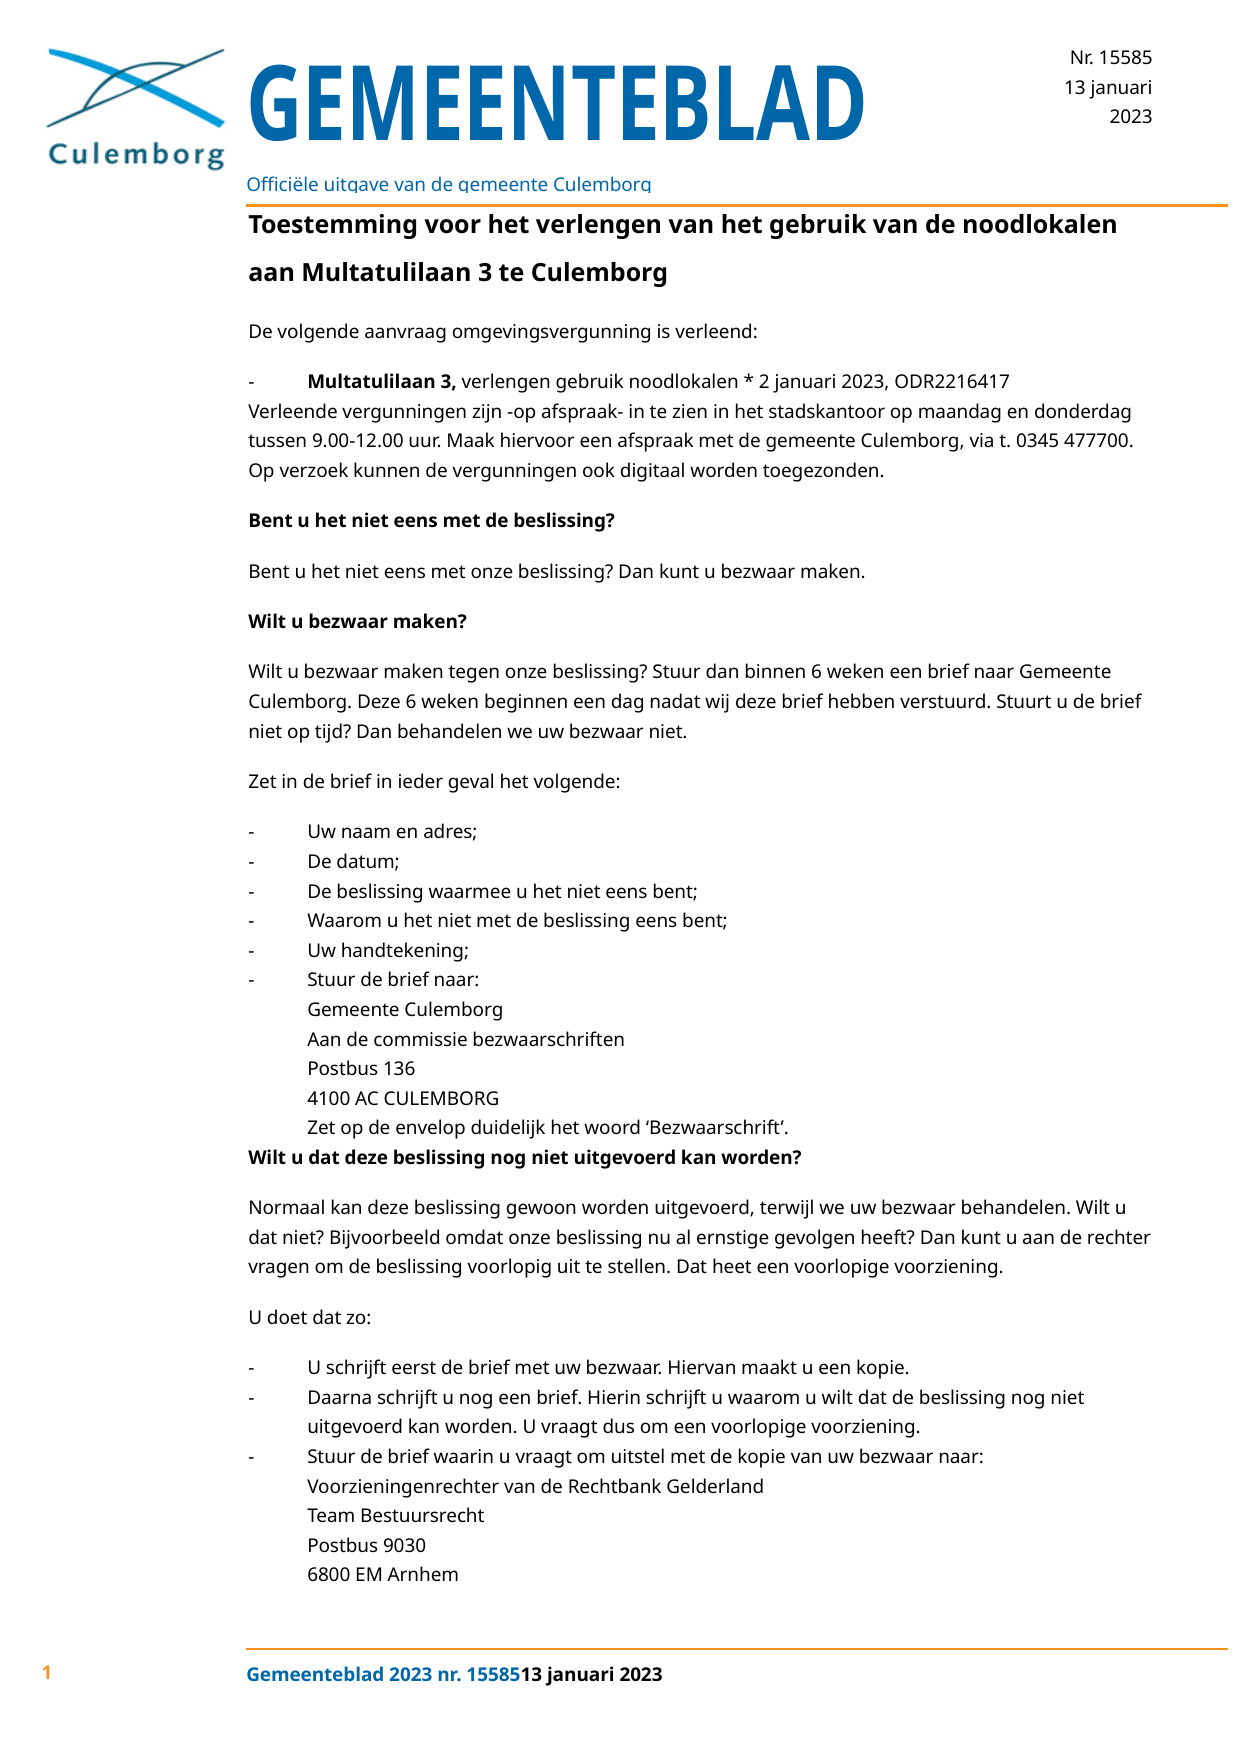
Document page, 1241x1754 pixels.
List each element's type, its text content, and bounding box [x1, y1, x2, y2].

text Verleende vergunningen zijn -op afspraak- in te zien in het stadskantoor op maandag en donderdag tussen 9.00-12.00 uur. Maak hiervoor een afspraak met de gemeente Culemborg, via t. 0345 477700. Op verzoek kunnen de vergunningen ook digitaal worden toegezonden. [248, 398, 1152, 483]
text Toestemming voor het verlengen van het gebruik van de noodlokalen aan Multatulilaan 3 te Culemborg [248, 207, 1152, 288]
list Waarom u het niet met de beslissing eens bent; [248, 907, 1152, 933]
list U schrijft eerst de brief met uw bezwaar. Hiervan maakt u een kopie. [248, 1354, 1152, 1380]
list Gemeente Culemborg [248, 996, 1152, 1022]
text Wilt u bezwaar maken? [248, 608, 1152, 634]
text Bent u het niet eens met de beslissing? [248, 507, 1152, 533]
picture [41, 47, 231, 172]
list Stuur de brief waarin u vraagt om uitstel met de kopie van uw bezwaar naar: [248, 1443, 1152, 1469]
text Wilt u bezwaar maken tegen onze beslissing? Stuur dan binnen 6 weken een brief naar Gemeente Culemborg. Deze 6 weken beginnen een dag nadat wij deze brief hebben verstuurd. Stuurt u de brief niet op tijd? Dan behandelen we uw bezwaar niet. [248, 659, 1152, 744]
list 4100 AC CULEMBORG [248, 1085, 1152, 1111]
text De volgende aanvraag omgevingsvergunning is verleend: [248, 318, 1152, 344]
list Zet op de envelop duidelijk het woord ‘Bezwaarschrift’. [248, 1114, 1152, 1140]
list Uw handtekening; [248, 937, 1152, 963]
list Voorzieningenrechter van de Rechtbank Gelderland [248, 1473, 1152, 1499]
list Multatulilaan 3, verlengen gebruik noodlokalen * 2 januari 2023, ODR2216417 [248, 368, 1152, 394]
list De beslissing waarmee u het niet eens bent; [248, 878, 1152, 904]
list Aan de commissie bezwaarschriften [248, 1026, 1152, 1052]
list De datum; [248, 848, 1152, 874]
list 6800 EM Arnhem [248, 1562, 1152, 1587]
text Zet in de brief in ieder geval het volgende: [248, 768, 1152, 794]
list Uw naam en adres; [248, 819, 1152, 844]
list Team Bestuursrecht [248, 1502, 1152, 1528]
list Daarna schrijft u nog een brief. Hierin schrijft u waarom u wilt dat de beslissing nog niet uitgevoerd kan worden. U vraagt dus om een voorlopige voorziening. [248, 1384, 1152, 1439]
text Normaal kan deze beslissing gewoon worden uitgevoerd, terwijl we uw bezwaar behandelen. Wilt u dat niet? Bijvoorbeeld omdat onze beslissing nu al ernstige gevolgen heeft? Dan kunt u aan de rechter vragen om de beslissing voorlopig uit te stellen. Dat heet een voorlopige voorziening. [248, 1194, 1152, 1279]
list Stuur de brief naar: [248, 967, 1152, 992]
text Bent u het niet eens met onze beslissing? Dan kunt u bezwaar maken. [248, 558, 1152, 584]
list Postbus 136 [248, 1055, 1152, 1081]
text Wilt u dat deze beslissing nog niet uitgevoerd kan worden? [248, 1144, 1152, 1170]
text U doet dat zo: [248, 1304, 1152, 1330]
list Postbus 9030 [248, 1532, 1152, 1558]
